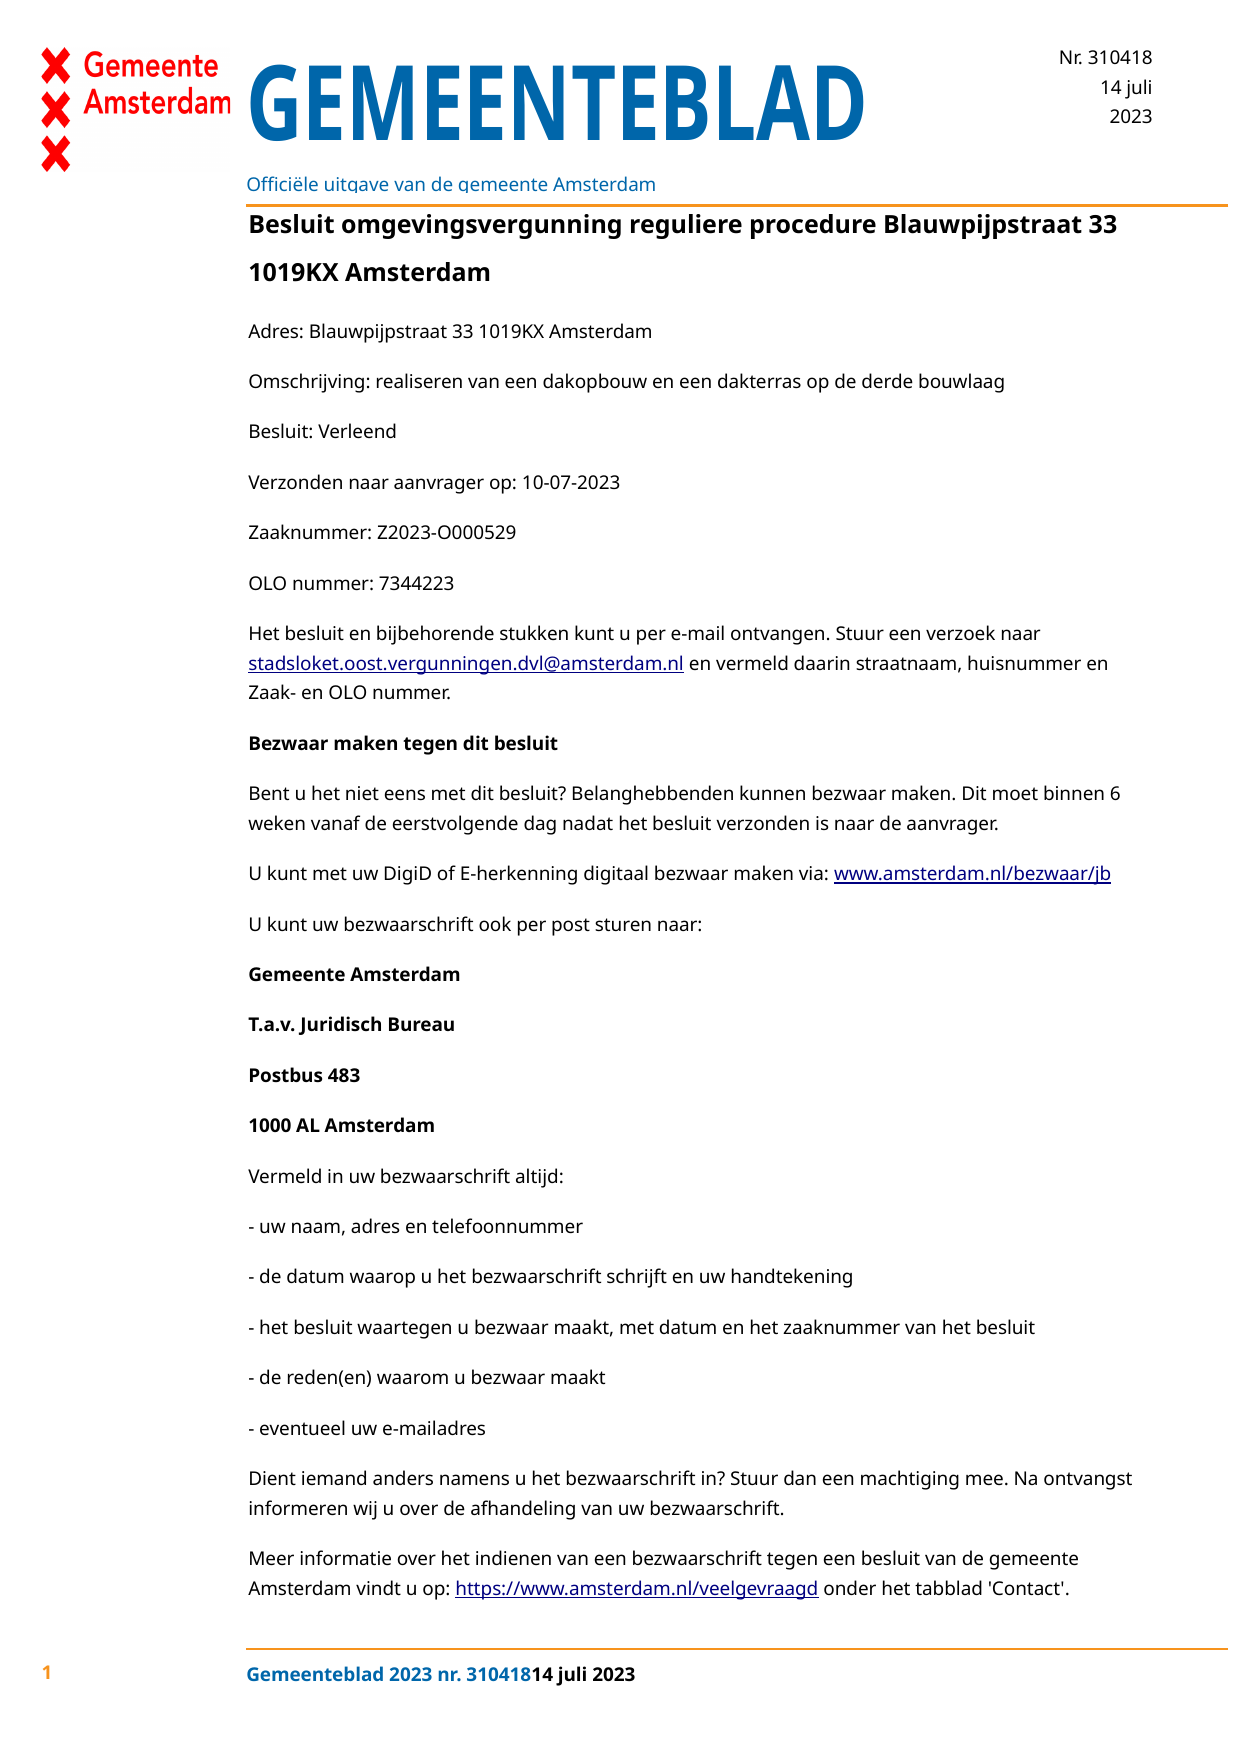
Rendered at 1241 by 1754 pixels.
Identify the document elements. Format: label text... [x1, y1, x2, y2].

text 1000 AL Amsterdam [248, 1112, 1152, 1138]
text Vermeld in uw bezwaarschrift altijd: [248, 1163, 1152, 1189]
text - de datum waarop u het bezwaarschrift schrijft en uw handtekening [248, 1264, 1152, 1289]
text - eventueel uw e-mailadres [248, 1415, 1152, 1441]
text - het besluit waartegen u bezwaar maakt, met datum en het zaaknummer van het besluit [248, 1314, 1152, 1340]
picture [41, 47, 231, 172]
text T.a.v. Juridisch Bureau [248, 1012, 1152, 1037]
text Besluit omgevingsvergunning reguliere procedure Blauwpijpstraat 33 1019KX Amsterdam [248, 207, 1152, 288]
text Omschrijving: realiseren van een dakopbouw en een dakterras op de derde bouwlaag [248, 368, 1152, 394]
text Bent u het niet eens met dit besluit? Belanghebbenden kunnen bezwaar maken. Dit moet binnen 6 weken vanaf de eerstvolgende dag nadat het besluit verzonden is naar de aanvrager. [248, 780, 1152, 836]
text Meer informatie over het indienen van een bezwaarschrift tegen een besluit van de gemeente Amsterdam vindt u op: https://www.amsterdam.nl/veelgevraagd onder het tabblad 'Contact'. [248, 1545, 1152, 1601]
text Postbus 483 [248, 1062, 1152, 1088]
text - de reden(en) waarom u bezwaar maakt [248, 1364, 1152, 1390]
text Gemeente Amsterdam [248, 961, 1152, 987]
text Zaaknummer: Z2023-O000529 [248, 519, 1152, 545]
text Bezwaar maken tegen dit besluit [248, 730, 1152, 756]
text Adres: Blauwpijpstraat 33 1019KX Amsterdam [248, 318, 1152, 344]
text Besluit: Verleend [248, 419, 1152, 444]
text Het besluit en bijbehorende stukken kunt u per e-mail ontvangen. Stuur een verzoek naar stadsloket.oost.vergunningen.dvl@amsterdam.nl en vermeld daarin straatnaam, huisnummer en Zaak- en OLO nummer. [248, 620, 1152, 705]
text OLO nummer: 7344223 [248, 570, 1152, 596]
text - uw naam, adres en telefoonnummer [248, 1213, 1152, 1239]
text U kunt met uw DigiD of E-herkenning digitaal bezwaar maken via: www.amsterdam.nl/bezwaar/jb [248, 860, 1152, 886]
text U kunt uw bezwaarschrift ook per post sturen naar: [248, 911, 1152, 937]
text Verzonden naar aanvrager op: 10-07-2023 [248, 469, 1152, 495]
text Dient iemand anders namens u het bezwaarschrift in? Stuur dan een machtiging mee. Na ontvangst informeren wij u over de afhandeling van uw bezwaarschrift. [248, 1465, 1152, 1521]
